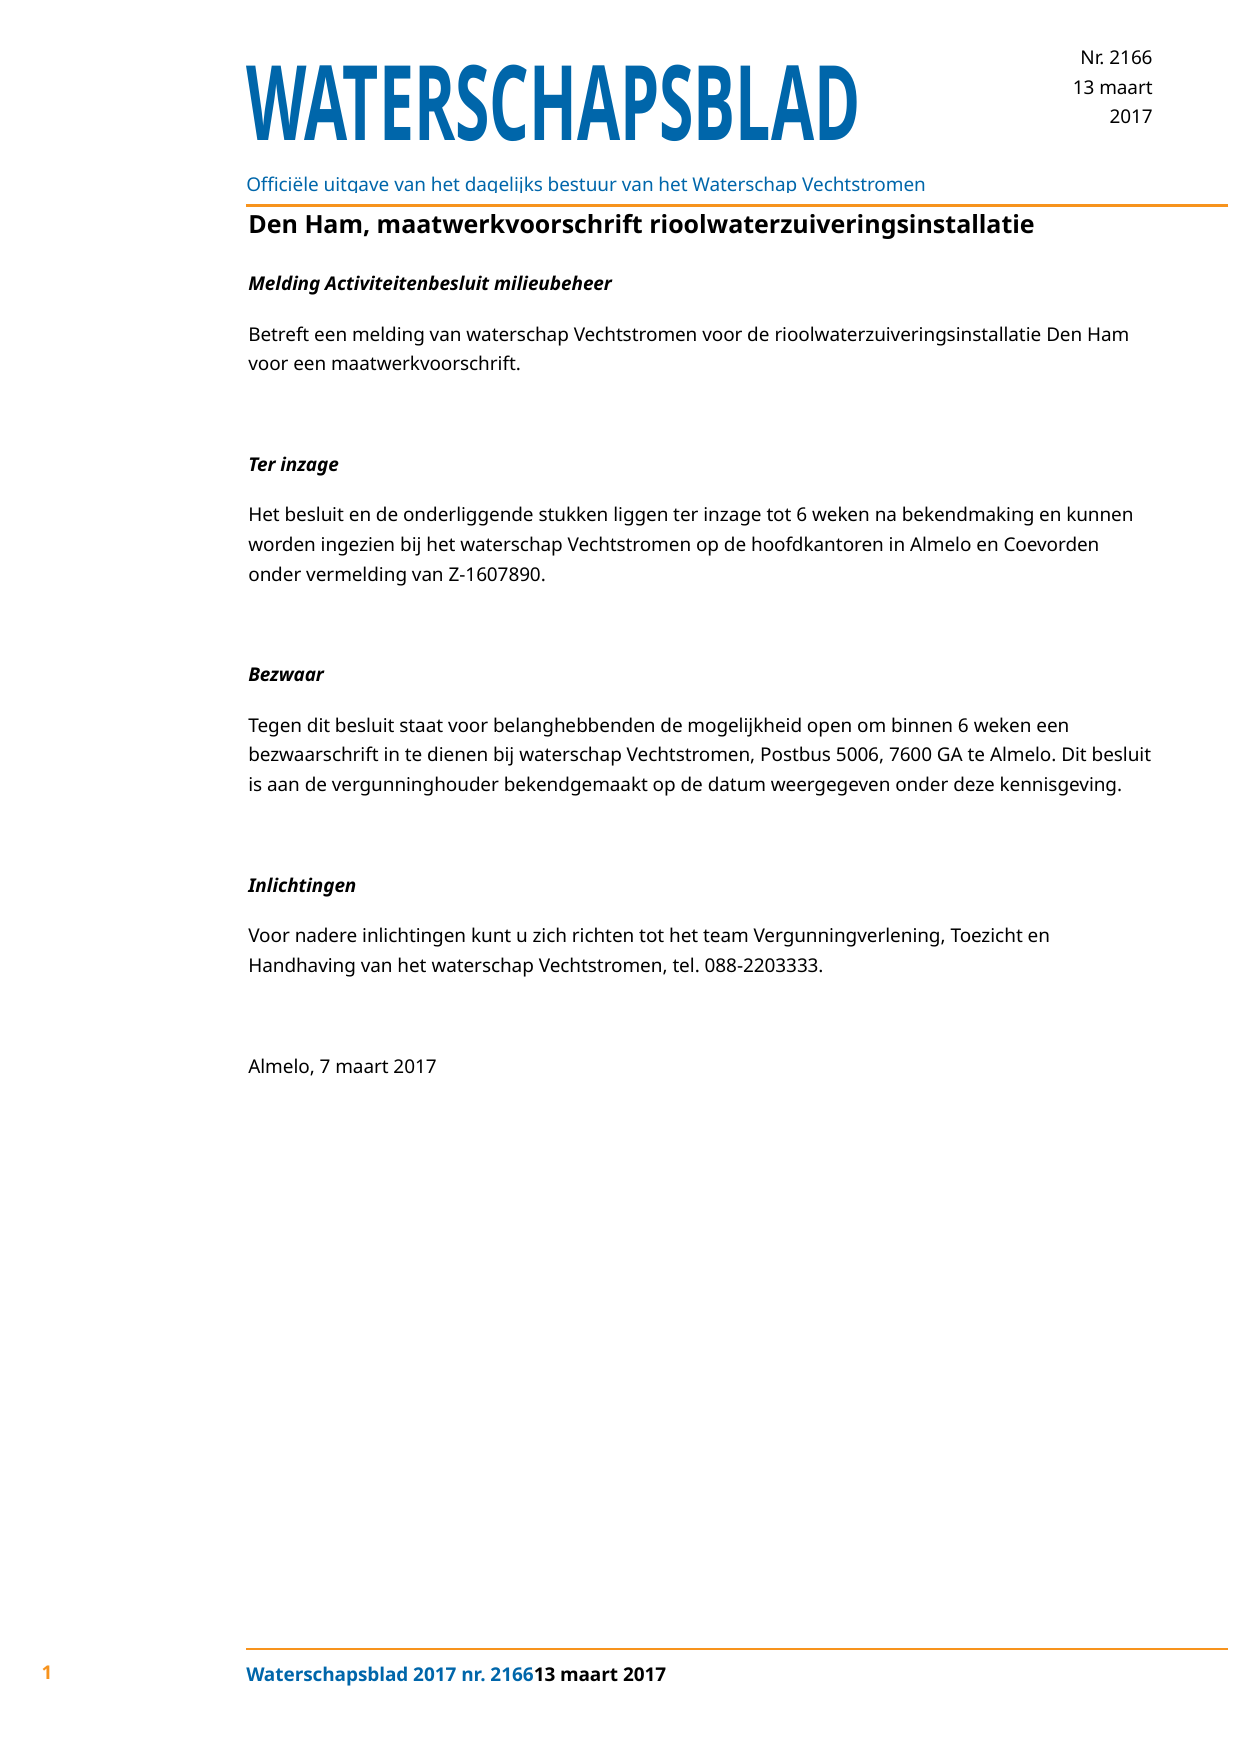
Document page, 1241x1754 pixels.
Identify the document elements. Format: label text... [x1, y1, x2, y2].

text Almelo, 7 maart 2017 [248, 1053, 1152, 1078]
text Inlichtingen [248, 872, 1152, 898]
text Bezwaar [248, 662, 1152, 687]
picture [41, 47, 231, 172]
text Betreft een melding van waterschap Vechtstromen voor de rioolwaterzuiveringsinstallatie Den Ham voor een maatwerkvoorschrift. [248, 321, 1152, 376]
text Voor nadere inlichtingen kunt u zich richten tot het team Vergunningverlening, Toezicht en Handhaving van het waterschap Vechtstromen, tel. 088-2203333. [248, 922, 1152, 978]
text Ter inzage [248, 451, 1152, 477]
text Tegen dit besluit staat voor belanghebbenden de mogelijkheid open om binnen 6 weken een bezwaarschrift in te dienen bij waterschap Vechtstromen, Postbus 5006, 7600 GA te Almelo. Dit besluit is aan de vergunninghouder bekendgemaakt op de datum weergegeven onder deze kennisgeving. [248, 712, 1152, 797]
text Den Ham, maatwerkvoorschrift rioolwaterzuiveringsinstallatie [248, 207, 1152, 241]
text Melding Activiteitenbesluit milieubeheer [248, 270, 1152, 296]
text Het besluit en de onderliggende stukken liggen ter inzage tot 6 weken na bekendmaking en kunnen worden ingezien bij het waterschap Vechtstromen op de hoofdkantoren in Almelo en Coevorden onder vermelding van Z-1607890. [248, 502, 1152, 586]
